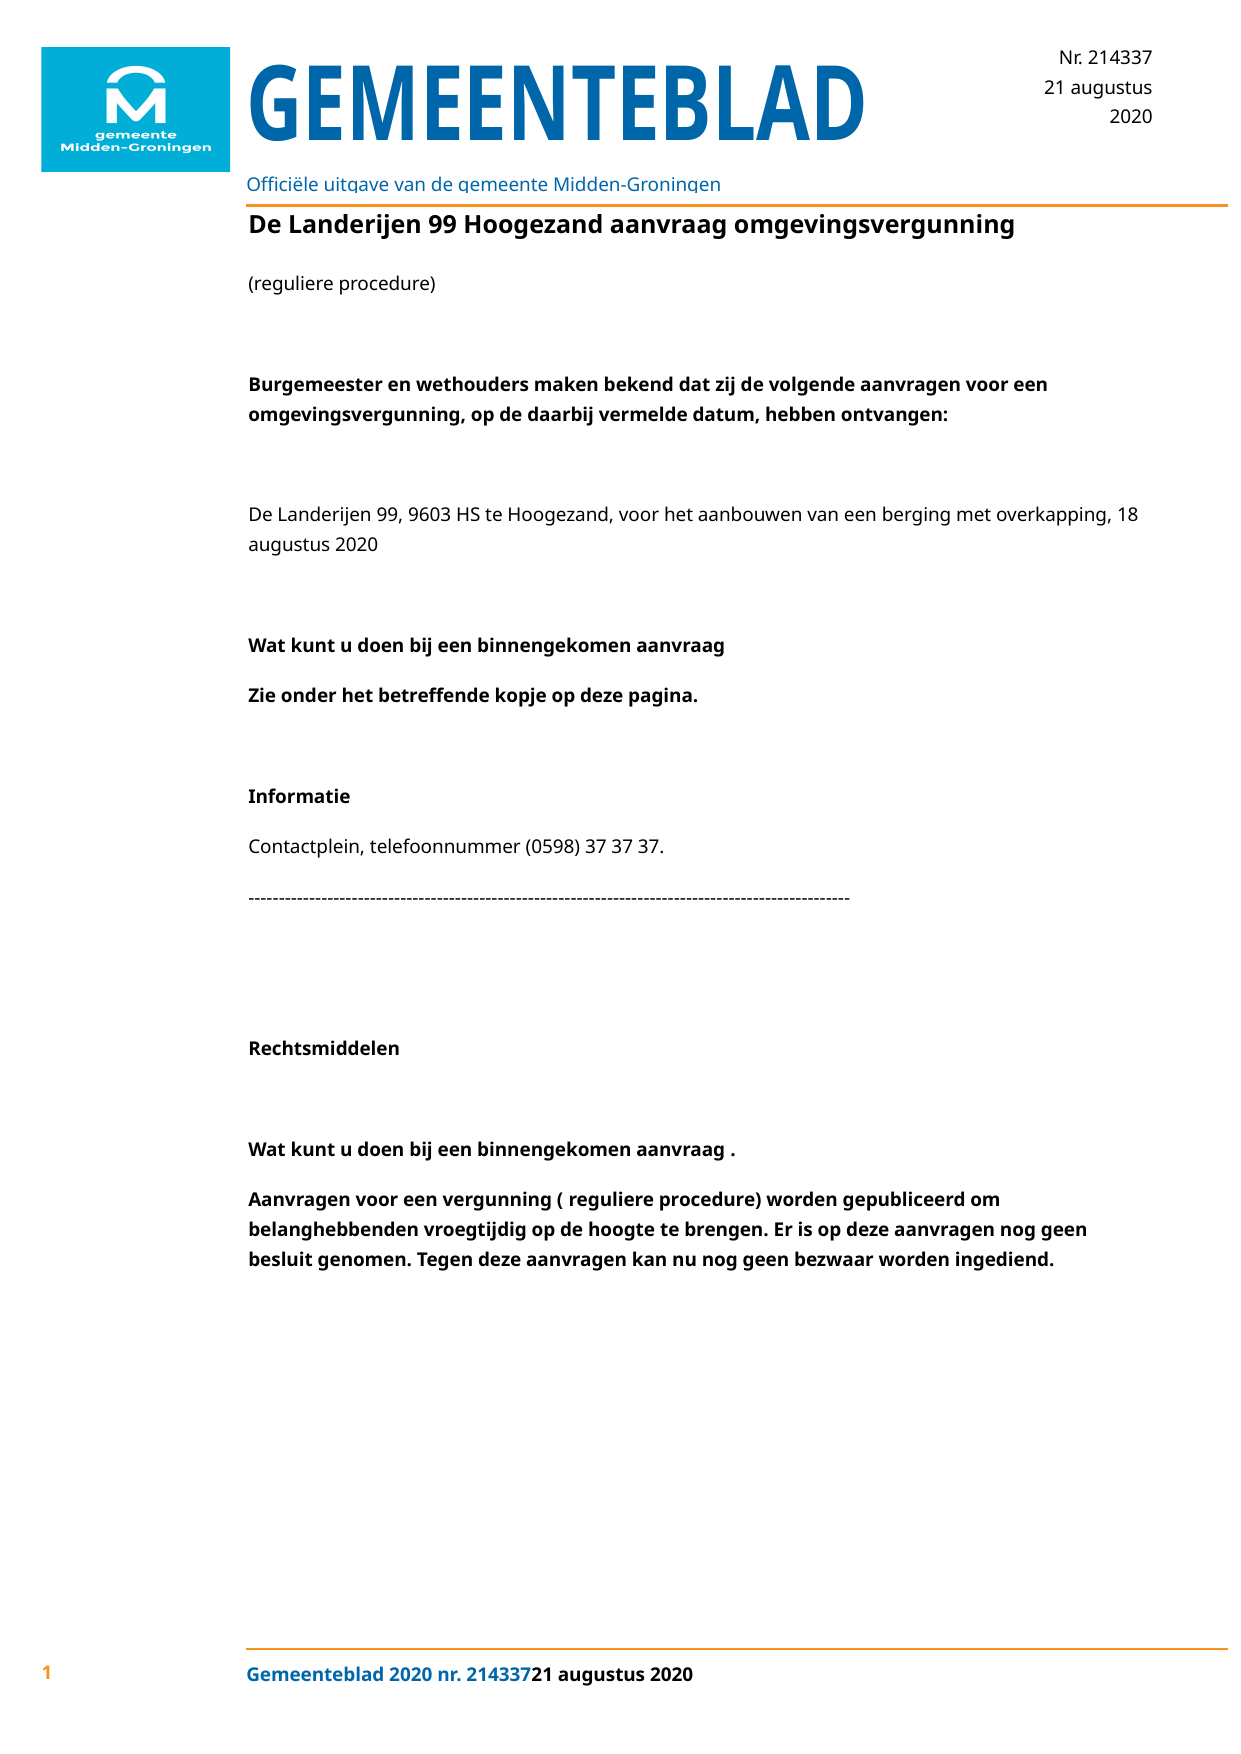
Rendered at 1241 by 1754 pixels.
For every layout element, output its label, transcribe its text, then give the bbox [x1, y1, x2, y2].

text Aanvragen voor een vergunning ( reguliere procedure) worden gepubliceerd om belanghebbenden vroegtijdig op de hoogte te brengen. Er is op deze aanvragen nog geen besluit genomen. Tegen deze aanvragen kan nu nog geen bezwaar worden ingediend. [248, 1187, 1152, 1271]
text --------------------------------------------------------------------------------------------------- [248, 884, 1152, 910]
text Burgemeester en wethouders maken bekend dat zij de volgende aanvragen voor een omgevingsvergunning, op de daarbij vermelde datum, hebben ontvangen: [248, 371, 1152, 426]
text (reguliere procedure) [248, 270, 1152, 296]
text De Landerijen 99 Hoogezand aanvraag omgevingsvergunning [248, 207, 1152, 241]
text Zie onder het betreffende kopje op deze pagina. [248, 682, 1152, 708]
picture [108, 66, 164, 82]
picture [184, 146, 190, 153]
text De Landerijen 99, 9603 HS te Hoogezand, voor het aanbouwen van een berging met overkapping, 18 augustus 2020 [248, 502, 1152, 557]
text Contactplein, telefoonnummer (0598) 37 37 37. [248, 834, 1152, 859]
text Rechtsmiddelen [248, 1035, 1152, 1061]
text Wat kunt u doen bij een binnengekomen aanvraag . [248, 1136, 1152, 1162]
picture [107, 89, 165, 122]
text Informatie [248, 783, 1152, 809]
text Wat kunt u doen bij een binnengekomen aanvraag [248, 632, 1152, 658]
